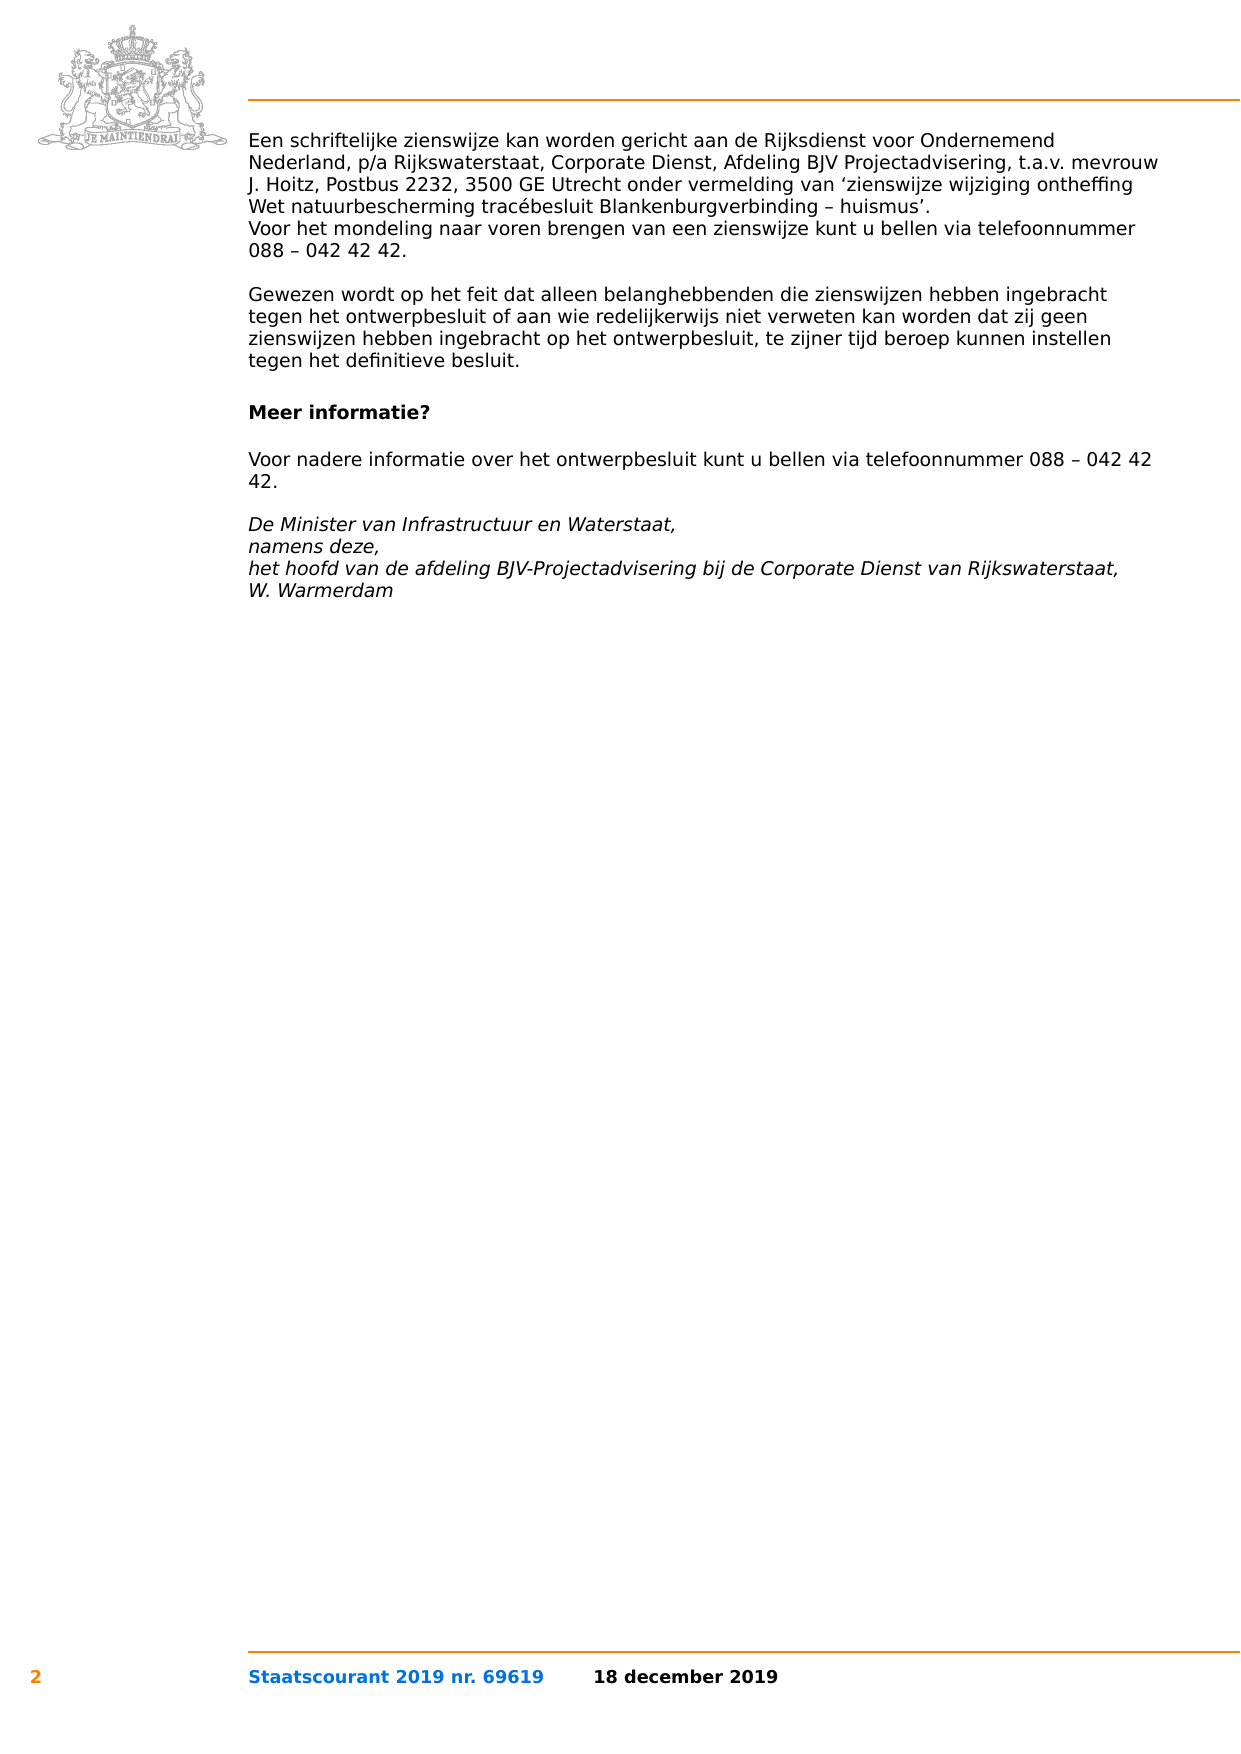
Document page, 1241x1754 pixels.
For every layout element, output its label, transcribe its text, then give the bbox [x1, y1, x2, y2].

picture [38, 25, 227, 150]
text Gewezen wordt op het feit dat alleen belanghebbenden die zienswijzen hebben ingebracht tegen het ontwerpbesluit of aan wie redelijkerwijs niet verweten kan worden dat zij geen zienswijzen hebben ingebracht op het ontwerpbesluit, te zijner tijd beroep kunnen instellen tegen het definitieve besluit. [248, 284, 1163, 372]
text Voor nadere informatie over het ontwerpbesluit kunt u bellen via telefoonnummer 088 – 042 42 42. [248, 448, 1163, 492]
text De Minister van Infrastructuur en Waterstaat, namens deze, het hoofd van de afdeling BJV-Projectadvisering bij de Corporate Dienst van Rijkswaterstaat, W. Warmerdam [248, 514, 1163, 602]
text Voor het mondeling naar voren brengen van een zienswijze kunt u bellen via telefoonnummer 088 – 042 42 42. [248, 218, 1163, 262]
text Een schriftelijke zienswijze kan worden gericht aan de Rijksdienst voor Ondernemend Nederland, p/a Rijkswaterstaat, Corporate Dienst, Afdeling BJV Projectadvisering, t.a.v. mevrouw J. Hoitz, Postbus 2232, 3500 GE Utrecht onder vermelding van ‘zienswijze wijziging ontheffing Wet natuurbescherming tracébesluit Blankenburgverbinding – huismus’. [248, 130, 1163, 218]
subtitle Meer informatie? [248, 402, 1163, 423]
